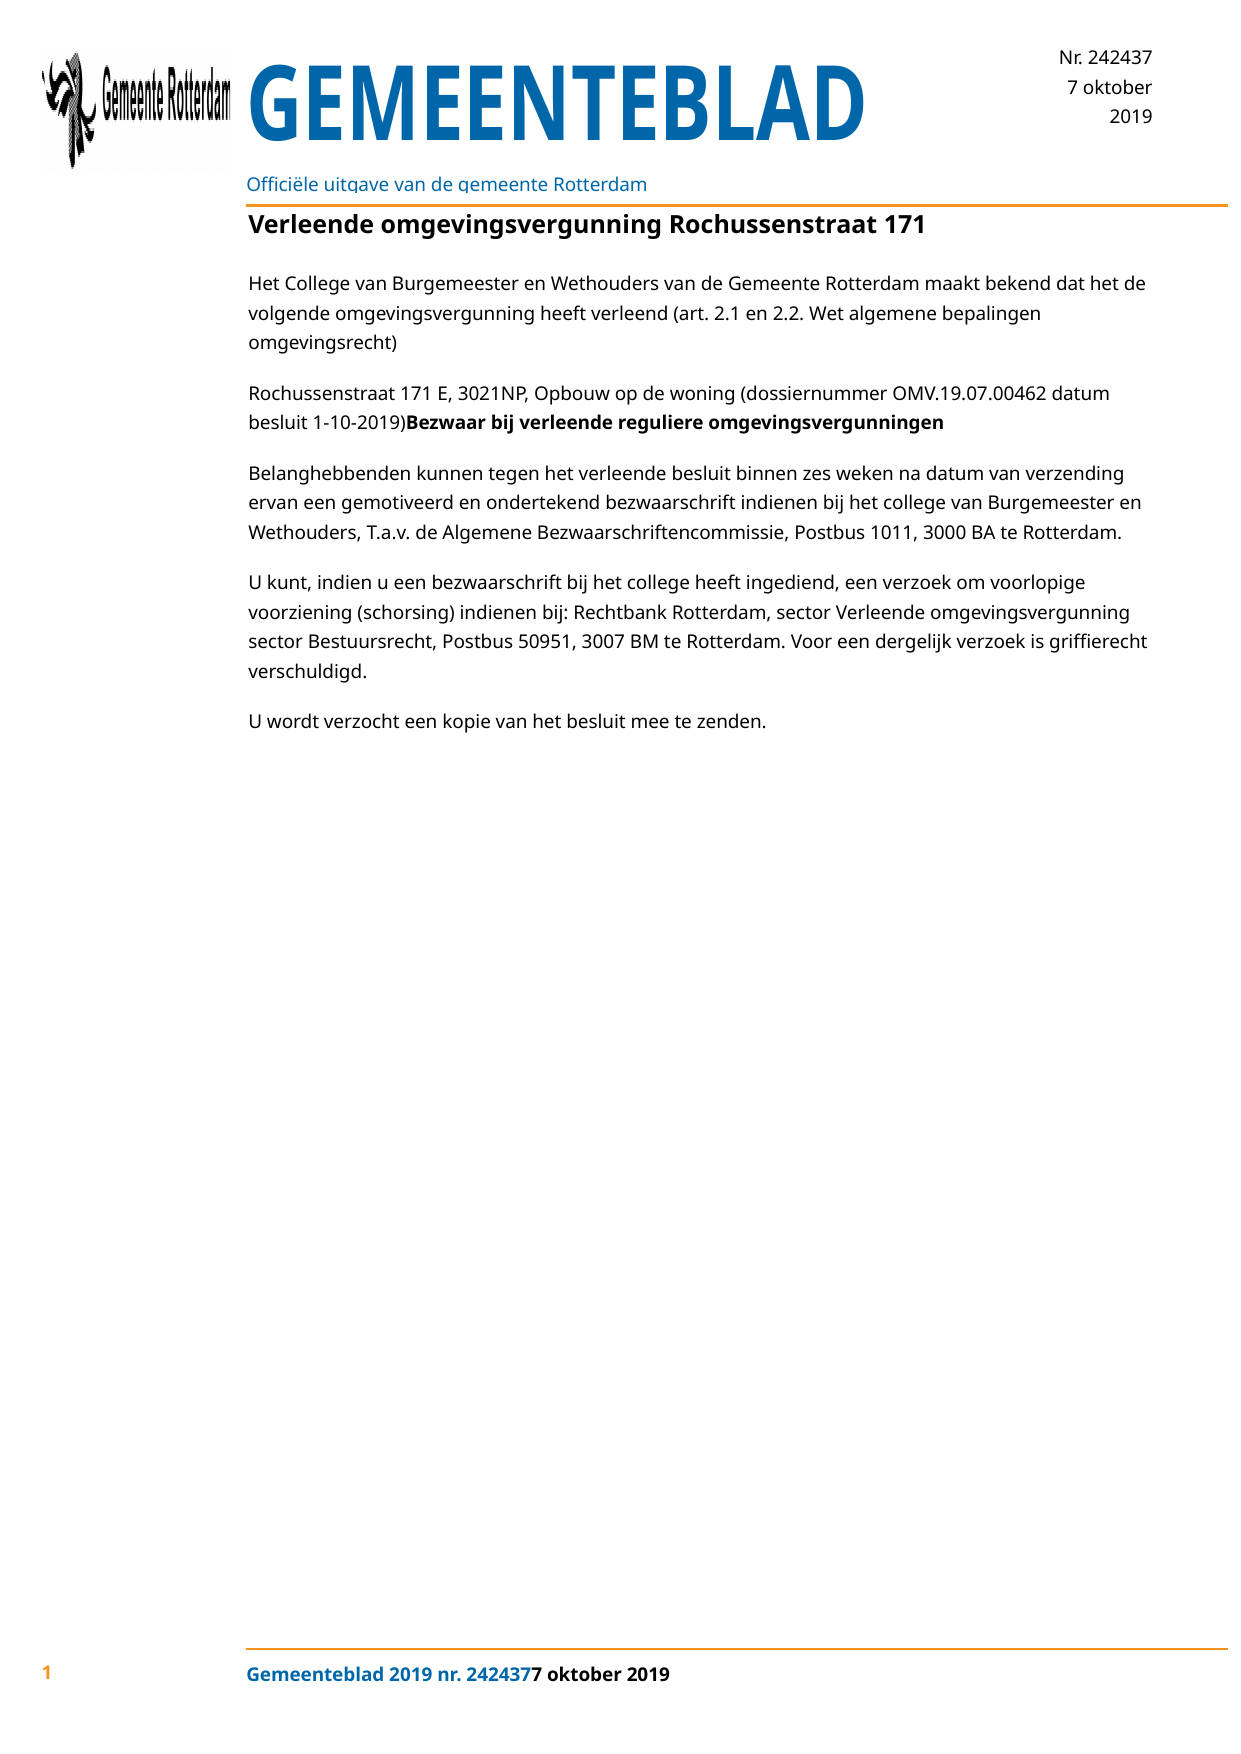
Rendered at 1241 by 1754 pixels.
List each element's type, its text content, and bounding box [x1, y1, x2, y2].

text Het College van Burgemeester en Wethouders van de Gemeente Rotterdam maakt bekend dat het de volgende omgevingsvergunning heeft verleend (art. 2.1 en 2.2. Wet algemene bepalingen omgevingsrecht) [248, 270, 1152, 355]
picture [41, 47, 231, 172]
text Rochussenstraat 171 E, 3021NP, Opbouw op de woning (dossiernummer OMV.19.07.00462 datum besluit 1-10-2019)Bezwaar bij verleende reguliere omgevingsvergunningen [248, 380, 1152, 435]
text U wordt verzocht een kopie van het besluit mee te zenden. [248, 709, 1152, 734]
text Belanghebbenden kunnen tegen het verleende besluit binnen zes weken na datum van verzending ervan een gemotiveerd en ondertekend bezwaarschrift indienen bij het college van Burgemeester en Wethouders, T.a.v. de Algemene Bezwaarschriftencommissie, Postbus 1011, 3000 BA te Rotterdam. [248, 460, 1152, 545]
text U kunt, indien u een bezwaarschrift bij het college heeft ingediend, een verzoek om voorlopige voorziening (schorsing) indienen bij: Rechtbank Rotterdam, sector Verleende omgevingsvergunning sector Bestuursrecht, Postbus 50951, 3007 BM te Rotterdam. Voor een dergelijk verzoek is griffierecht verschuldigd. [248, 569, 1152, 684]
text Verleende omgevingsvergunning Rochussenstraat 171 [248, 207, 1152, 241]
